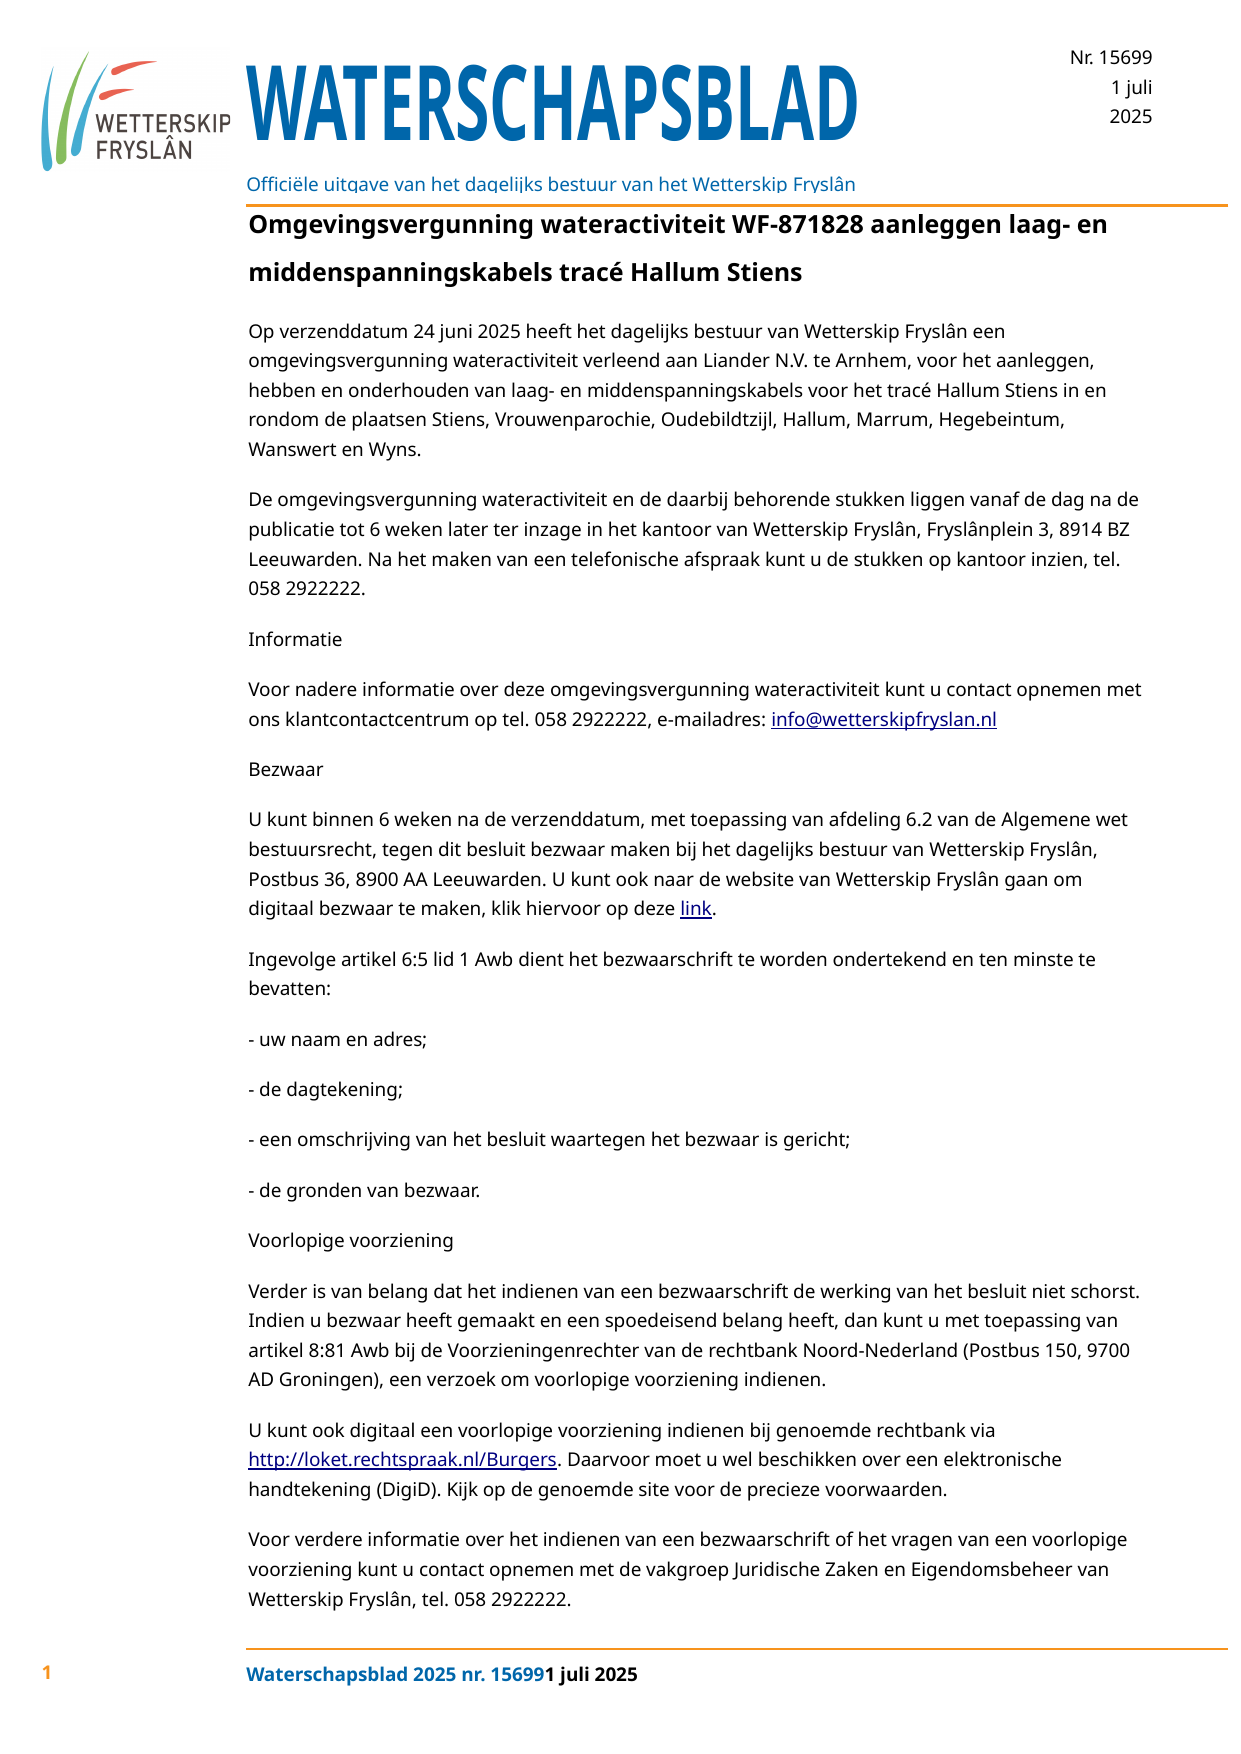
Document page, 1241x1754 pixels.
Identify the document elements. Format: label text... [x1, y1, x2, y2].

text Omgevingsvergunning wateractiviteit WF-871828 aanleggen laag- en middenspanningskabels tracé Hallum Stiens [248, 207, 1152, 288]
text U kunt ook digitaal een voorlopige voorziening indienen bij genoemde rechtbank via http://loket.rechtspraak.nl/Burgers. Daarvoor moet u wel beschikken over een elektronische handtekening (DigiD). Kijk op de genoemde site voor de precieze voorwaarden. [248, 1417, 1152, 1502]
text - een omschrijving van het besluit waartegen het bezwaar is gericht; [248, 1127, 1152, 1152]
text Bezwaar [248, 756, 1152, 782]
text De omgevingsvergunning wateractiviteit en de daarbij behorende stukken liggen vanaf de dag na de publicatie tot 6 weken later ter inzage in het kantoor van Wetterskip Fryslân, Fryslânplein 3, 8914 BZ Leeuwarden. Na het maken van een telefonische afspraak kunt u de stukken op kantoor inzien, tel. 058 2922222. [248, 487, 1152, 601]
picture [41, 47, 231, 172]
text - de gronden van bezwaar. [248, 1177, 1152, 1203]
text Voor nadere informatie over deze omgevingsvergunning wateractiviteit kunt u contact opnemen met ons klantcontactcentrum op tel. 058 2922222, e-mailadres: info@wetterskipfryslan.nl [248, 676, 1152, 732]
text - de dagtekening; [248, 1076, 1152, 1102]
text U kunt binnen 6 weken na de verzenddatum, met toepassing van afdeling 6.2 van de Algemene wet bestuursrecht, tegen dit besluit bezwaar maken bij het dagelijks bestuur van Wetterskip Fryslân, Postbus 36, 8900 AA Leeuwarden. U kunt ook naar de website van Wetterskip Fryslân gaan om digitaal bezwaar te maken, klik hiervoor op deze link. [248, 807, 1152, 921]
text Voor verdere informatie over het indienen van een bezwaarschrift of het vragen van een voorlopige voorziening kunt u contact opnemen met de vakgroep Juridische Zaken en Eigendomsbeheer van Wetterskip Fryslân, tel. 058 2922222. [248, 1527, 1152, 1612]
text Op verzenddatum 24 juni 2025 heeft het dagelijks bestuur van Wetterskip Fryslân een omgevingsvergunning wateractiviteit verleend aan Liander N.V. te Arnhem, voor het aanleggen, hebben en onderhouden van laag- en middenspanningskabels voor het tracé Hallum Stiens in en rondom de plaatsen Stiens, Vrouwenparochie, Oudebildtzijl, Hallum, Marrum, Hegebeintum, Wanswert en Wyns. [248, 318, 1152, 462]
text Informatie [248, 626, 1152, 652]
text Voorlopige voorziening [248, 1227, 1152, 1253]
text - uw naam en adres; [248, 1026, 1152, 1052]
text Verder is van belang dat het indienen van een bezwaarschrift de werking van het besluit niet schorst. Indien u bezwaar heeft gemaakt en een spoedeisend belang heeft, dan kunt u met toepassing van artikel 8:81 Awb bij de Voorzieningenrechter van de rechtbank Noord-Nederland (Postbus 150, 9700 AD Groningen), een verzoek om voorlopige voorziening indienen. [248, 1278, 1152, 1392]
text Ingevolge artikel 6:5 lid 1 Awb dient het bezwaarschrift te worden ondertekend en ten minste te bevatten: [248, 946, 1152, 1001]
